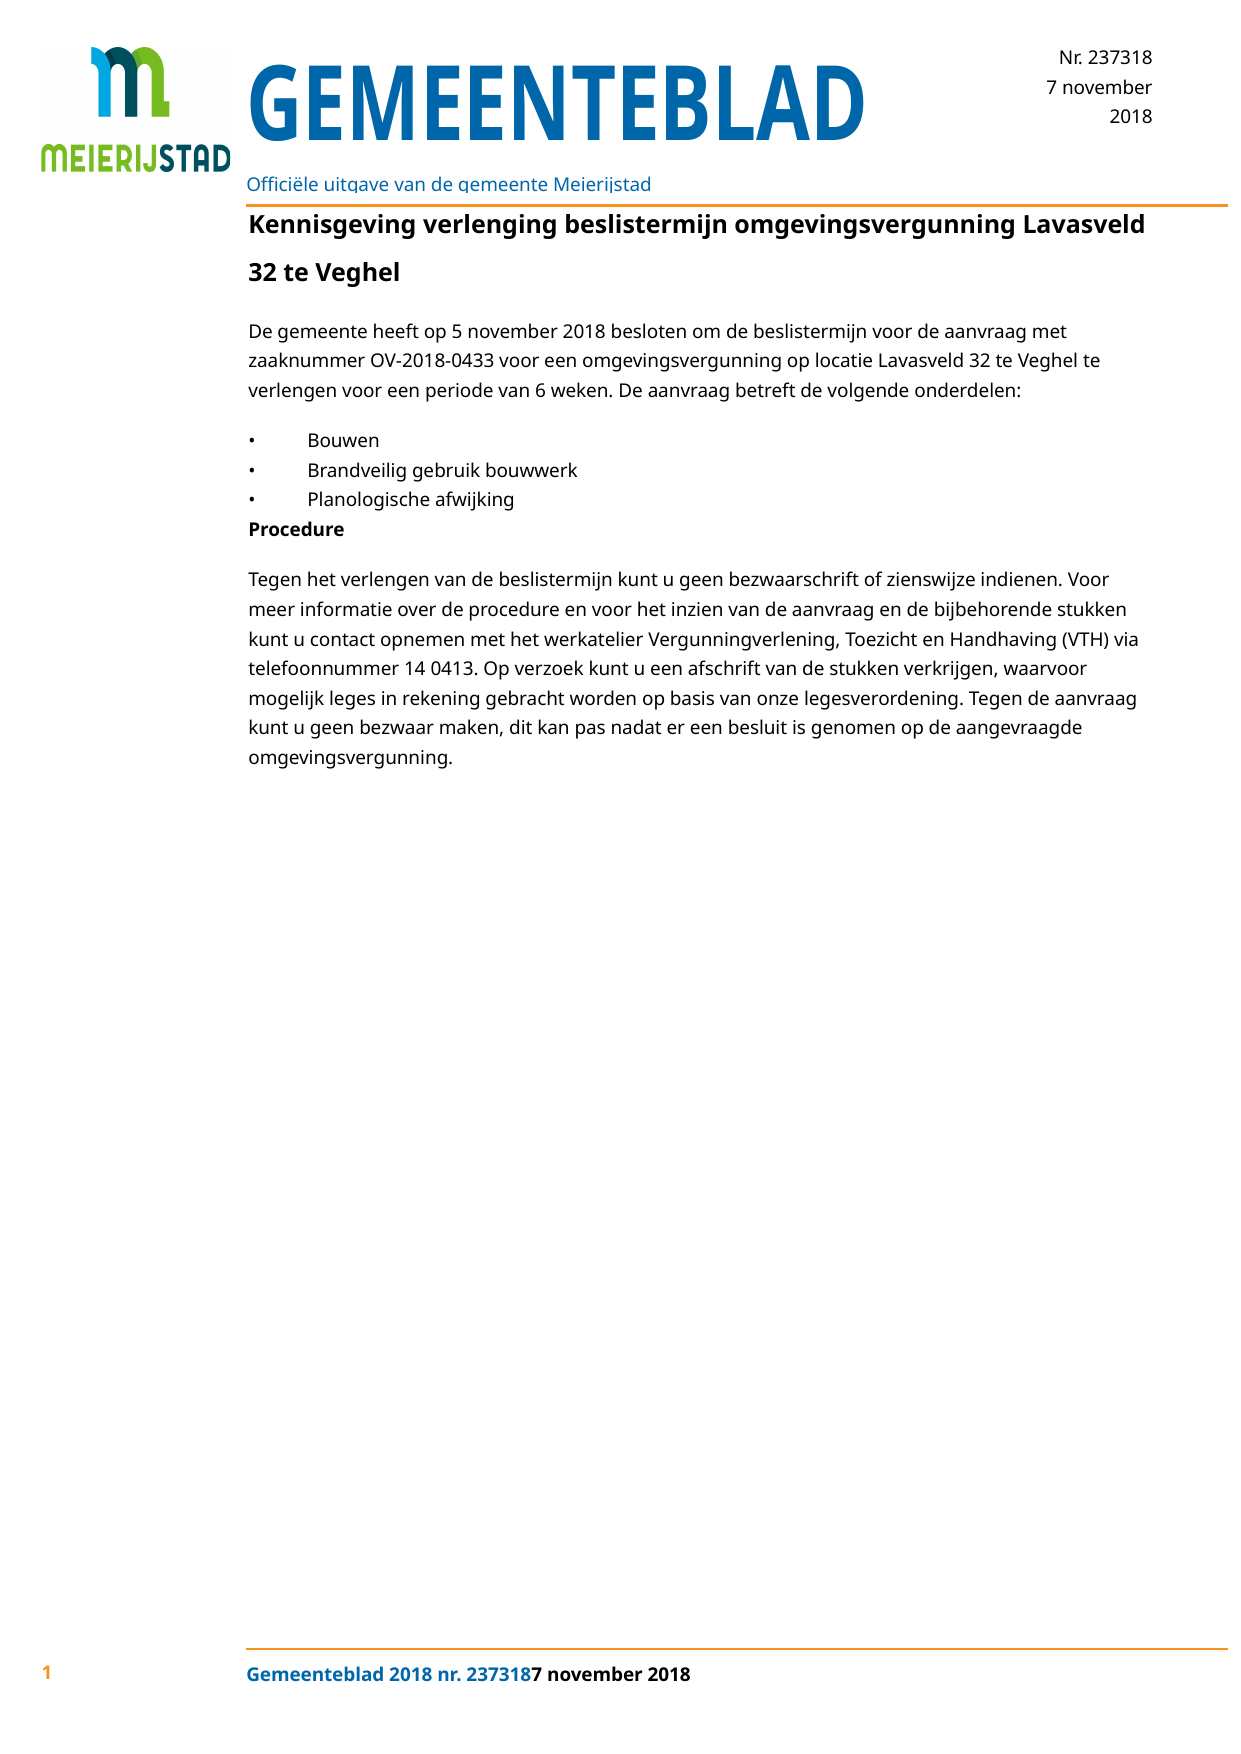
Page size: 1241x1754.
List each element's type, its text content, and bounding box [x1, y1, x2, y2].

picture [41, 47, 231, 172]
text Tegen het verlengen van de beslistermijn kunt u geen bezwaarschrift of zienswijze indienen. Voor meer informatie over de procedure en voor het inzien van de aanvraag en de bijbehorende stukken kunt u contact opnemen met het werkatelier Vergunningverlening, Toezicht en Handhaving (VTH) via telefoonnummer 14 0413. Op verzoek kunt u een afschrift van de stukken verkrijgen, waarvoor mogelijk leges in rekening gebracht worden op basis van onze legesverordening. Tegen de aanvraag kunt u geen bezwaar maken, dit kan pas nadat er een besluit is genomen op de aangevraagde omgevingsvergunning. [248, 567, 1152, 770]
list Planologische afwijking [248, 487, 1152, 512]
text Kennisgeving verlenging beslistermijn omgevingsvergunning Lavasveld 32 te Veghel [248, 207, 1152, 288]
text Procedure [248, 516, 1152, 542]
list Bouwen [248, 427, 1152, 453]
list Brandveilig gebruik bouwwerk [248, 457, 1152, 483]
text De gemeente heeft op 5 november 2018 besloten om de beslistermijn voor de aanvraag met zaaknummer OV-2018-0433 voor een omgevingsvergunning op locatie Lavasveld 32 te Veghel te verlengen voor een periode van 6 weken. De aanvraag betreft de volgende onderdelen: [248, 318, 1152, 403]
